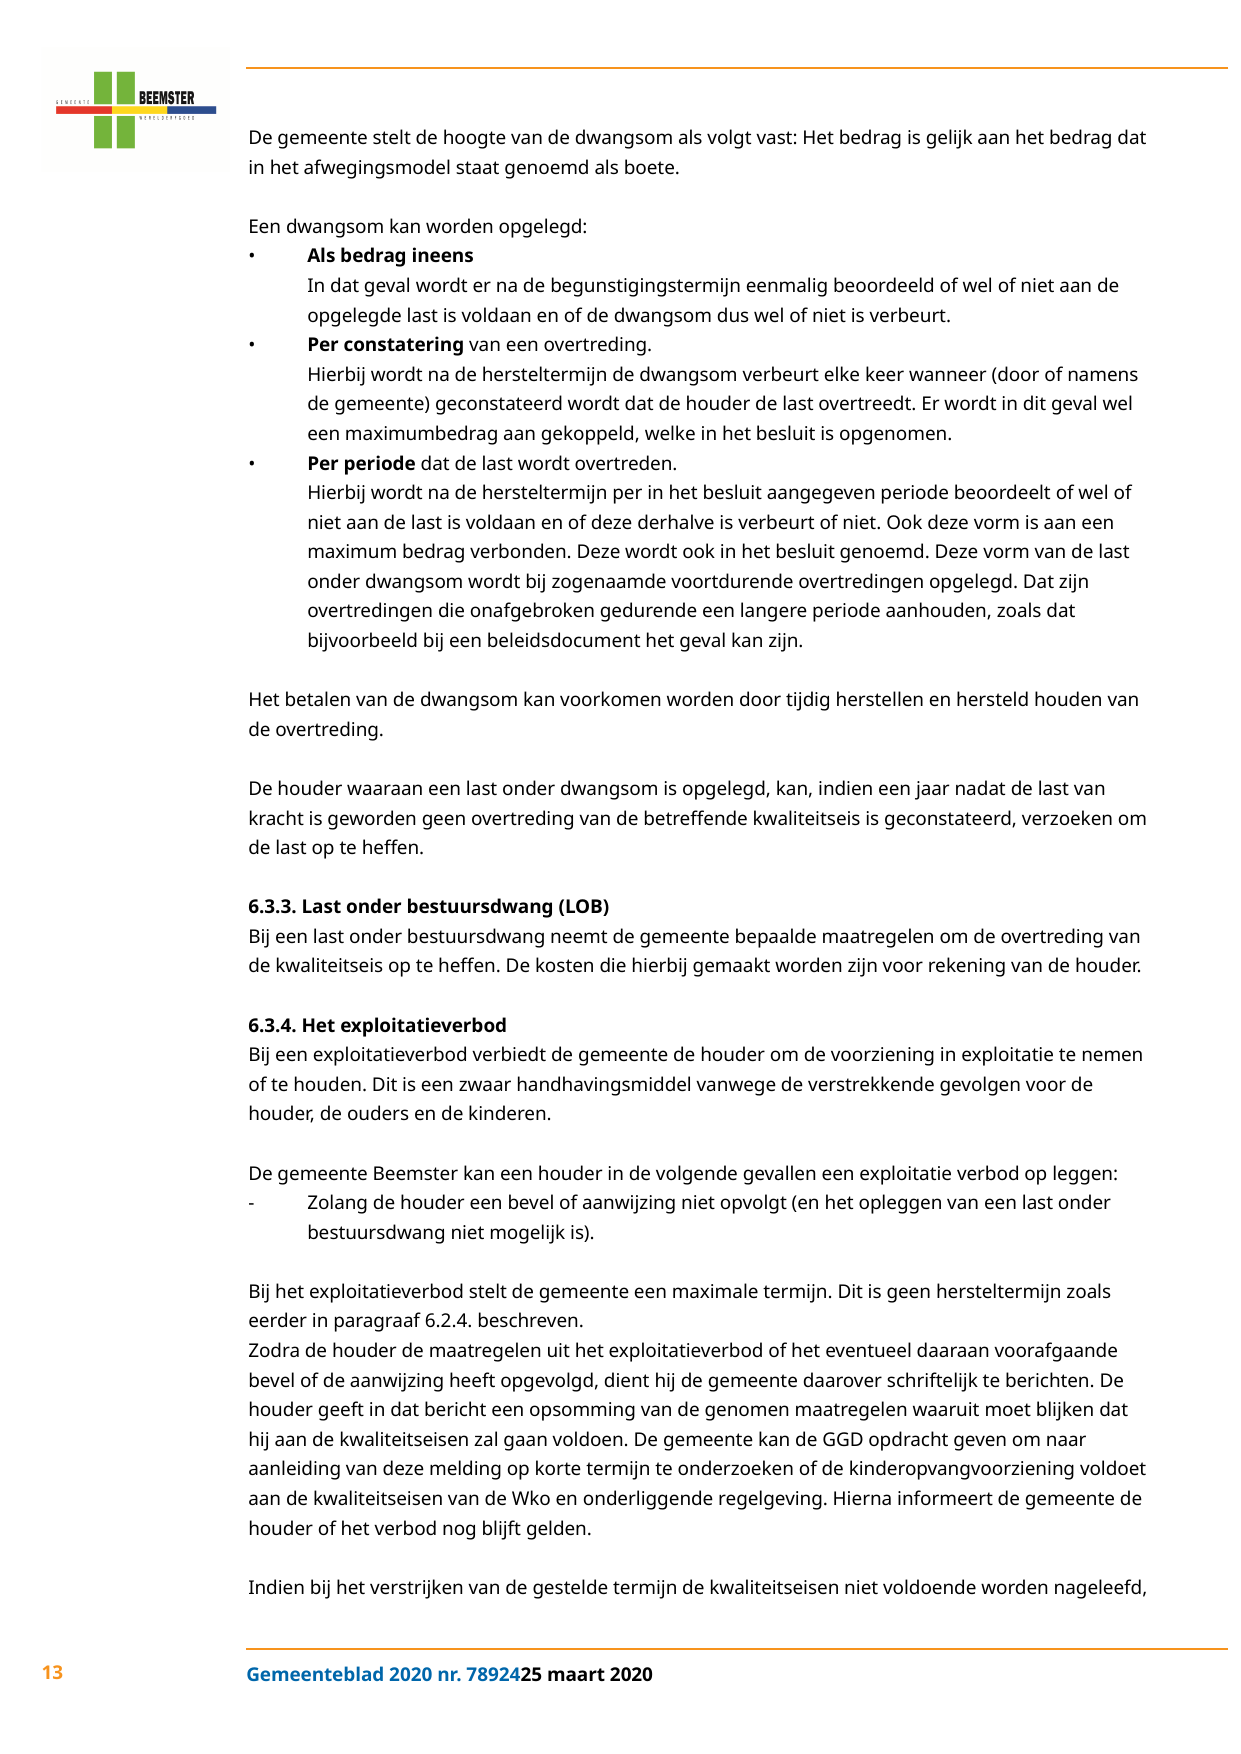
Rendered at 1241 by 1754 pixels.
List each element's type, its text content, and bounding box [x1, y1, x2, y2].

text Het betalen van de dwangsom kan voorkomen worden door tijdig herstellen en hersteld houden van de overtreding. [248, 686, 1152, 742]
text Bij een exploitatieverbod verbiedt de gemeente de houder om de voorziening in exploitatie te nemen of te houden. Dit is een zwaar handhavingsmiddel vanwege de verstrekkende gevolgen voor de houder, de ouders en de kinderen. [248, 1041, 1152, 1126]
list Zolang de houder een bevel of aanwijzing niet opvolgt (en het opleggen van een last onder bestuursdwang niet mogelijk is). [248, 1189, 1152, 1245]
picture [41, 47, 231, 172]
list Per constatering van een overtreding. [248, 331, 1152, 357]
list In dat geval wordt er na de begunstigingstermijn eenmalig beoordeeld of wel of niet aan de opgelegde last is voldaan en of de dwangsom dus wel of niet is verbeurt. [248, 272, 1152, 328]
text De gemeente stelt de hoogte van de dwangsom als volgt vast: Het bedrag is gelijk aan het bedrag dat in het afwegingsmodel staat genoemd als boete. [248, 124, 1152, 180]
list Als bedrag ineens [248, 243, 1152, 268]
text Zodra de houder de maatregelen uit het exploitatieverbod of het eventueel daaraan voorafgaande bevel of de aanwijzing heeft opgevolgd, dient hij de gemeente daarover schriftelijk te berichten. De houder geeft in dat bericht een opsomming van de genomen maatregelen waaruit moet blijken dat hij aan de kwaliteitseisen zal gaan voldoen. De gemeente kan de GGD opdracht geven om naar aanleiding van deze melding op korte termijn te onderzoeken of de kinderopvangvoorziening voldoet aan de kwaliteitseisen van de Wko en onderliggende regelgeving. Hierna informeert de gemeente de houder of het verbod nog blijft gelden. [248, 1337, 1152, 1541]
list Hierbij wordt na de hersteltermijn per in het besluit aangegeven periode beoordeelt of wel of niet aan de last is voldaan en of deze derhalve is verbeurt of niet. Ook deze vorm is aan een maximum bedrag verbonden. Deze wordt ook in het besluit genoemd. Deze vorm van de last onder dwangsom wordt bij zogenaamde voortdurende overtredingen opgelegd. Dat zijn overtredingen die onafgebroken gedurende een langere periode aanhouden, zoals dat bijvoorbeeld bij een beleidsdocument het geval kan zijn. [248, 479, 1152, 653]
text Een dwangsom kan worden opgelegd: [248, 213, 1152, 239]
text Indien bij het verstrijken van de gestelde termijn de kwaliteitseisen niet voldoende worden nageleefd, [248, 1574, 1152, 1600]
text Bij het exploitatieverbod stelt de gemeente een maximale termijn. Dit is geen hersteltermijn zoals eerder in paragraaf 6.2.4. beschreven. [248, 1278, 1152, 1333]
text 6.3.3. Last onder bestuursdwang (LOB) [248, 893, 1152, 919]
list Per periode dat de last wordt overtreden. [248, 450, 1152, 476]
text Bij een last onder bestuursdwang neemt de gemeente bepaalde maatregelen om de overtreding van de kwaliteitseis op te heffen. De kosten die hierbij gemaakt worden zijn voor rekening van de houder. [248, 923, 1152, 978]
text 6.3.4. Het exploitatieverbod [248, 1012, 1152, 1038]
text De houder waaraan een last onder dwangsom is opgelegd, kan, indien een jaar nadat de last van kracht is geworden geen overtreding van de betreffende kwaliteitseis is geconstateerd, verzoeken om de last op te heffen. [248, 775, 1152, 860]
text De gemeente Beemster kan een houder in de volgende gevallen een exploitatie verbod op leggen: [248, 1160, 1152, 1186]
list Hierbij wordt na de hersteltermijn de dwangsom verbeurt elke keer wanneer (door of namens de gemeente) geconstateerd wordt dat de houder de last overtreedt. Er wordt in dit geval wel een maximumbedrag aan gekoppeld, welke in het besluit is opgenomen. [248, 361, 1152, 446]
